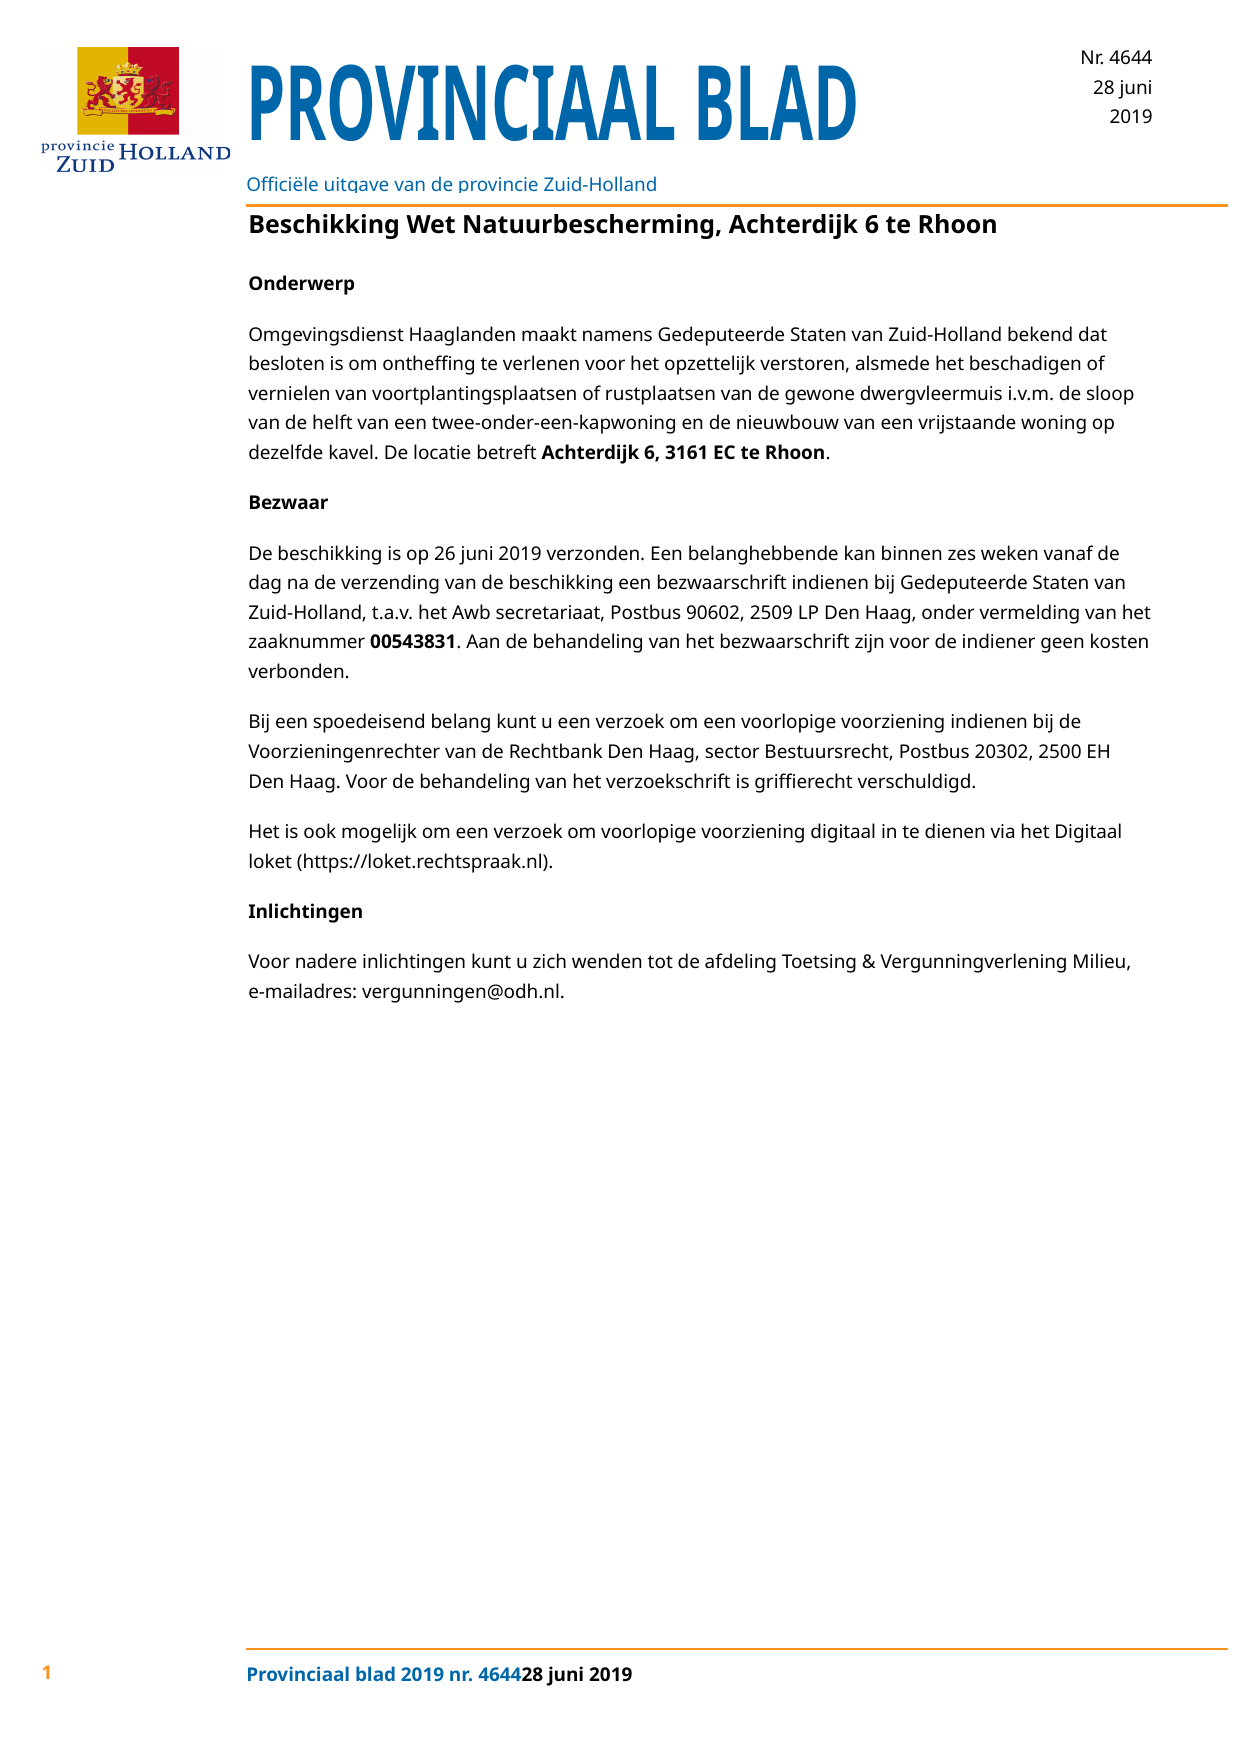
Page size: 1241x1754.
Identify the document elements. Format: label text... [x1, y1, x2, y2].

text Beschikking Wet Natuurbescherming, Achterdijk 6 te Rhoon [248, 207, 1152, 241]
text Omgevingsdienst Haaglanden maakt namens Gedeputeerde Staten van Zuid-Holland bekend dat besloten is om ontheffing te verlenen voor het opzettelijk verstoren, alsmede het beschadigen of vernielen van voortplantingsplaatsen of rustplaatsen van de gewone dwergvleermuis i.v.m. de sloop van de helft van een twee-onder-een-kapwoning en de nieuwbouw van een vrijstaande woning op dezelfde kavel. De locatie betreft Achterdijk 6, 3161 EC te Rhoon. [248, 321, 1152, 465]
text Inlichtingen [248, 898, 1152, 924]
text Bezwaar [248, 489, 1152, 515]
text Voor nadere inlichtingen kunt u zich wenden tot de afdeling Toetsing & Vergunningverlening Milieu, e-mailadres: vergunningen@odh.nl. [248, 949, 1152, 1004]
text De beschikking is op 26 juni 2019 verzonden. Een belanghebbende kan binnen zes weken vanaf de dag na de verzending van de beschikking een bezwaarschrift indienen bij Gedeputeerde Staten van Zuid-Holland, t.a.v. het Awb secretariaat, Postbus 90602, 2509 LP Den Haag, onder vermelding van het zaaknummer 00543831. Aan de behandeling van het bezwaarschrift zijn voor de indiener geen kosten verbonden. [248, 540, 1152, 684]
text Onderwerp [248, 270, 1152, 296]
picture [41, 47, 231, 172]
text Bij een spoedeisend belang kunt u een verzoek om een voorlopige voorziening indienen bij de Voorzieningenrechter van de Rechtbank Den Haag, sector Bestuursrecht, Postbus 20302, 2500 EH Den Haag. Voor de behandeling van het verzoekschrift is griffierecht verschuldigd. [248, 709, 1152, 793]
text Het is ook mogelijk om een verzoek om voorlopige voorziening digitaal in te dienen via het Digitaal loket (https://loket.rechtspraak.nl). [248, 818, 1152, 873]
